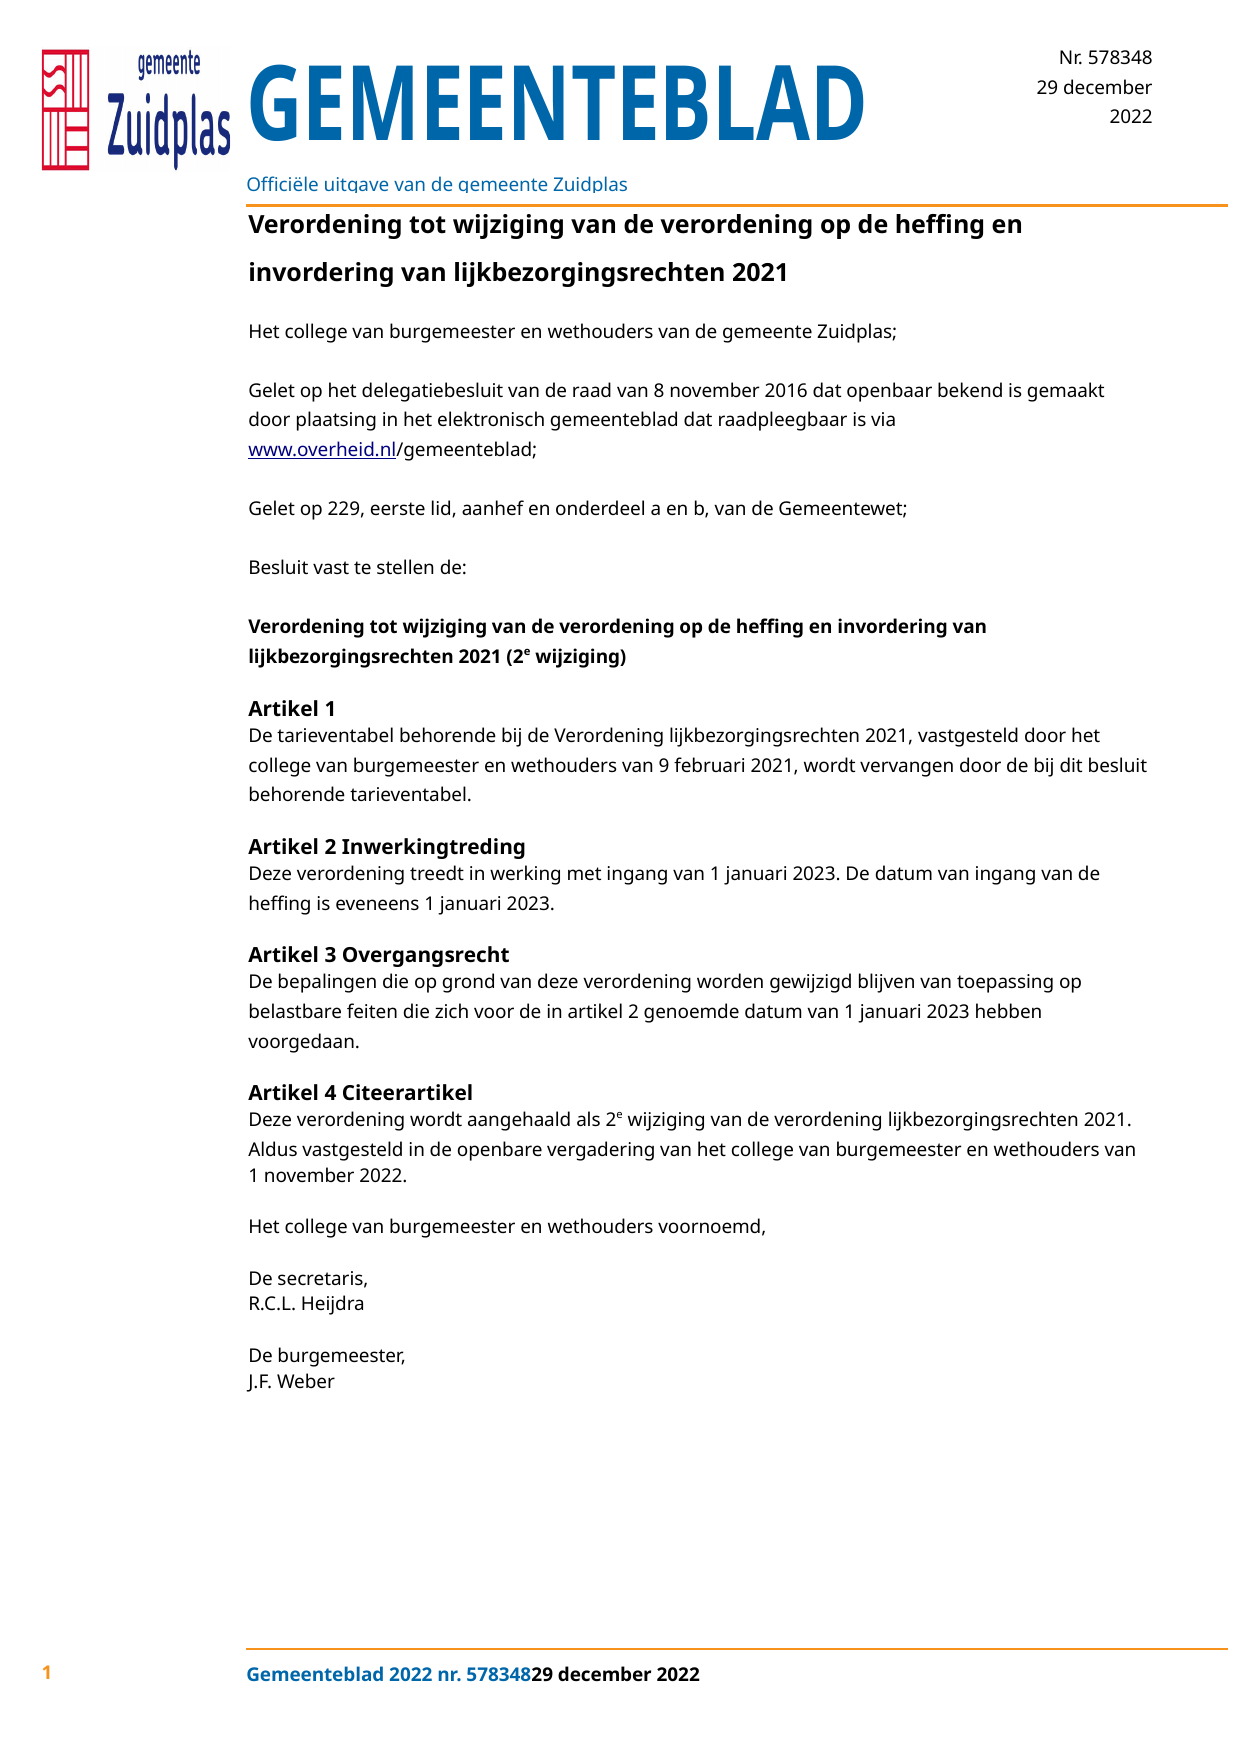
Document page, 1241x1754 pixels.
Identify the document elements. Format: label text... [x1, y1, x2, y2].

text Verordening tot wijziging van de verordening op de heffing en invordering van lijkbezorgingsrechten 2021 (2e wijziging) [248, 614, 1152, 669]
text De tarieventabel behorende bij de Verordening lijkbezorgingsrechten 2021, vastgesteld door het college van burgemeester en wethouders van 9 februari 2021, wordt vervangen door de bij dit besluit behorende tarieventabel. [248, 722, 1152, 807]
picture [41, 47, 231, 172]
text Besluit vast te stellen de: [248, 554, 1152, 580]
text De secretaris, [248, 1265, 1152, 1291]
text Gelet op het delegatiebesluit van de raad van 8 november 2016 dat openbaar bekend is gemaakt door plaatsing in het elektronisch gemeenteblad dat raadpleegbaar is via www.overheid.nl/gemeenteblad; [248, 377, 1152, 462]
text Het college van burgemeester en wethouders voornoemd, [248, 1213, 1152, 1239]
text Artikel 1 [248, 694, 1152, 722]
text Artikel 4 Citeerartikel [248, 1078, 1152, 1107]
text De bepalingen die op grond van deze verordening worden gewijzigd blijven van toepassing op belastbare feiten die zich voor de in artikel 2 genoemde datum van 1 januari 2023 hebben voorgedaan. [248, 969, 1152, 1053]
text Artikel 2 Inwerkingtreding [248, 832, 1152, 860]
text Artikel 3 Overgangsrecht [248, 940, 1152, 969]
text Aldus vastgesteld in de openbare vergadering van het college van burgemeester en wethouders van 1 november 2022. [248, 1136, 1152, 1188]
text R.C.L. Heijdra [248, 1291, 1152, 1316]
text Gelet op 229, eerste lid, aanhef en onderdeel a en b, van de Gemeentewet; [248, 495, 1152, 521]
text Het college van burgemeester en wethouders van de gemeente Zuidplas; [248, 318, 1152, 344]
text Verordening tot wijziging van de verordening op de heffing en invordering van lijkbezorgingsrechten 2021 [248, 207, 1152, 288]
text Deze verordening wordt aangehaald als 2e wijziging van de verordening lijkbezorgingsrechten 2021. [248, 1107, 1152, 1132]
text Deze verordening treedt in werking met ingang van 1 januari 2023. De datum van ingang van de heffing is eveneens 1 januari 2023. [248, 860, 1152, 916]
text J.F. Weber [248, 1368, 1152, 1393]
text De burgemeester, [248, 1342, 1152, 1368]
